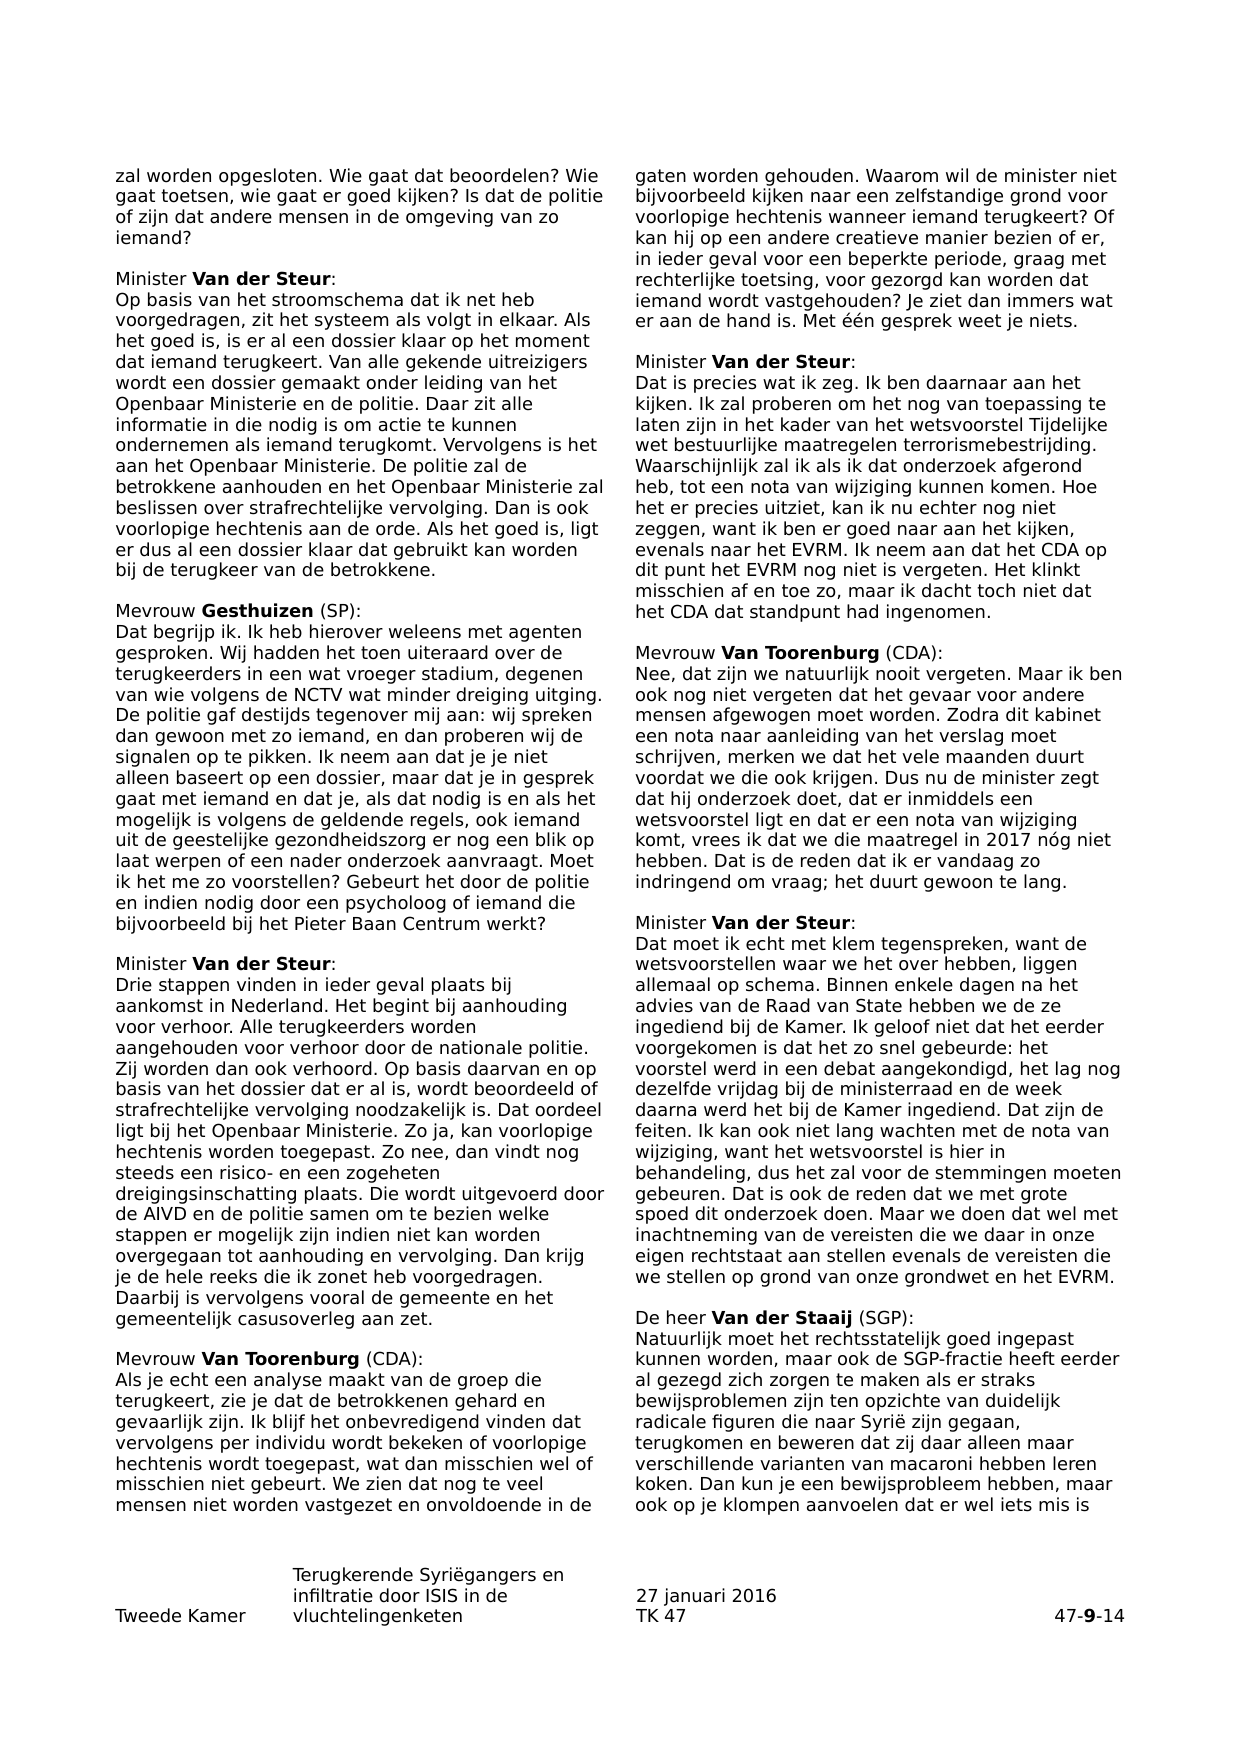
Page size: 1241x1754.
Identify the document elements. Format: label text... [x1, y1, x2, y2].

text Dat is precies wat ik zeg. Ik ben daarnaar aan het kijken. Ik zal proberen om het nog van toepassing te laten zijn in het kader van het wetsvoorstel Tijdelijke wet bestuurlijke maatregelen terrorismebestrijding. Waarschijnlijk zal ik als ik dat onderzoek afgerond heb, tot een nota van wijziging kunnen komen. Hoe het er precies uitziet, kan ik nu echter nog niet zeggen, want ik ben er goed naar aan het kijken, evenals naar het EVRM. Ik neem aan dat het CDA op dit punt het EVRM nog niet is vergeten. Het klinkt misschien af en toe zo, maar ik dacht toch niet dat het CDA dat standpunt had ingenomen. [635, 373, 1125, 623]
text Nee, dat zijn we natuurlijk nooit vergeten. Maar ik ben ook nog niet vergeten dat het gevaar voor andere mensen afgewogen moet worden. Zodra dit kabinet een nota naar aanleiding van het verslag moet schrijven, merken we dat het vele maanden duurt voordat we die ook krijgen. Dus nu de minister zegt dat hij onderzoek doet, dat er inmiddels een wetsvoorstel ligt en dat er een nota van wijziging komt, vrees ik dat we die maatregel in 2017 nóg niet hebben. Dat is de reden dat ik er vandaag zo indringend om vraag; het duurt gewoon te lang. [635, 663, 1125, 893]
text gaten worden gehouden. Waarom wil de minister niet bijvoorbeeld kijken naar een zelfstandige grond voor voorlopige hechtenis wanneer iemand terugkeert? Of kan hij op een andere creatieve manier bezien of er, in ieder geval voor een beperkte periode, graag met rechterlijke toetsing, voor gezorgd kan worden dat iemand wordt vastgehouden? Je ziet dan immers wat er aan de hand is. Met één gesprek weet je niets. [635, 165, 1125, 332]
text Mevrouw Van Toorenburg (CDA): [115, 1349, 605, 1370]
text Mevrouw Gesthuizen (SP): [115, 601, 605, 622]
text Minister Van der Steur: [635, 913, 1125, 933]
text Op basis van het stroomschema dat ik net heb voorgedragen, zit het systeem als volgt in elkaar. Als het goed is, is er al een dossier klaar op het moment dat iemand terugkeert. Van alle gekende uitreizigers wordt een dossier gemaakt onder leiding van het Openbaar Ministerie en de politie. Daar zit alle informatie in die nodig is om actie te kunnen ondernemen als iemand terugkomt. Vervolgens is het aan het Openbaar Ministerie. De politie zal de betrokkene aanhouden en het Openbaar Ministerie zal beslissen over strafrechtelijke vervolging. Dan is ook voorlopige hechtenis aan de orde. Als het goed is, ligt er dus al een dossier klaar dat gebruikt kan worden bij de terugkeer van de betrokkene. [115, 289, 605, 581]
text Drie stappen vinden in ieder geval plaats bij aankomst in Nederland. Het begint bij aanhouding voor verhoor. Alle terugkeerders worden aangehouden voor verhoor door de nationale politie. Zij worden dan ook verhoord. Op basis daarvan en op basis van het dossier dat er al is, wordt beoordeeld of strafrechtelijke vervolging noodzakelijk is. Dat oordeel ligt bij het Openbaar Ministerie. Zo ja, kan voorlopige hechtenis worden toegepast. Zo nee, dan vindt nog steeds een risico- en een zogeheten dreigingsinschatting plaats. Die wordt uitgevoerd door de AIVD en de politie samen om te bezien welke stappen er mogelijk zijn indien niet kan worden overgegaan tot aanhouding en vervolging. Dan krijg je de hele reeks die ik zonet heb voorgedragen. Daarbij is vervolgens vooral de gemeente en het gemeentelijk casusoverleg aan zet. [115, 975, 605, 1329]
text Natuurlijk moet het rechtsstatelijk goed ingepast kunnen worden, maar ook de SGP-fractie heeft eerder al gezegd zich zorgen te maken als er straks bewijsproblemen zijn ten opzichte van duidelijk radicale figuren die naar Syrië zijn gegaan, terugkomen en beweren dat zij daar alleen maar verschillende varianten van macaroni hebben leren koken. Dan kun je een bewijsprobleem hebben, maar ook op je klompen aanvoelen dat er wel iets mis is [635, 1328, 1125, 1516]
text Mevrouw Van Toorenburg (CDA): [635, 643, 1125, 663]
text Dat moet ik echt met klem tegenspreken, want de wetsvoorstellen waar we het over hebben, liggen allemaal op schema. Binnen enkele dagen na het advies van de Raad van State hebben we de ze ingediend bij de Kamer. Ik geloof niet dat het eerder voorgekomen is dat het zo snel gebeurde: het voorstel werd in een debat aangekondigd, het lag nog dezelfde vrijdag bij de ministerraad en de week daarna werd het bij de Kamer ingediend. Dat zijn de feiten. Ik kan ook niet lang wachten met de nota van wijziging, want het wetsvoorstel is hier in behandeling, dus het zal voor de stemmingen moeten gebeuren. Dat is ook de reden dat we met grote spoed dit onderzoek doen. Maar we doen dat wel met inachtneming van de vereisten die we daar in onze eigen rechtstaat aan stellen evenals de vereisten die we stellen op grond van onze grondwet en het EVRM. [635, 933, 1125, 1287]
text Minister Van der Steur: [115, 269, 605, 289]
text De heer Van der Staaij (SGP): [635, 1307, 1125, 1328]
text zal worden opgesloten. Wie gaat dat beoordelen? Wie gaat toetsen, wie gaat er goed kijken? Is dat de politie of zijn dat andere mensen in de omgeving van zo iemand? [115, 165, 605, 249]
text Dat begrijp ik. Ik heb hierover weleens met agenten gesproken. Wij hadden het toen uiteraard over de terugkeerders in een wat vroeger stadium, degenen van wie volgens de NCTV wat minder dreiging uitging. De politie gaf destijds tegenover mij aan: wij spreken dan gewoon met zo iemand, en dan proberen wij de signalen op te pikken. Ik neem aan dat je je niet alleen baseert op een dossier, maar dat je in gesprek gaat met iemand en dat je, als dat nodig is en als het mogelijk is volgens de geldende regels, ook iemand uit de geestelijke gezondheidszorg er nog een blik op laat werpen of een nader onderzoek aanvraagt. Moet ik het me zo voorstellen? Gebeurt het door de politie en indien nodig door een psycholoog of iemand die bijvoorbeeld bij het Pieter Baan Centrum werkt? [115, 622, 605, 934]
text Als je echt een analyse maakt van de groep die terugkeert, zie je dat de betrokkenen gehard en gevaarlijk zijn. Ik blijf het onbevredigend vinden dat vervolgens per individu wordt bekeken of voorlopige hechtenis wordt toegepast, wat dan misschien wel of misschien niet gebeurt. We zien dat nog te veel mensen niet worden vastgezet en onvoldoende in de [115, 1370, 605, 1516]
text Minister Van der Steur: [635, 352, 1125, 373]
text Minister Van der Steur: [115, 954, 605, 975]
